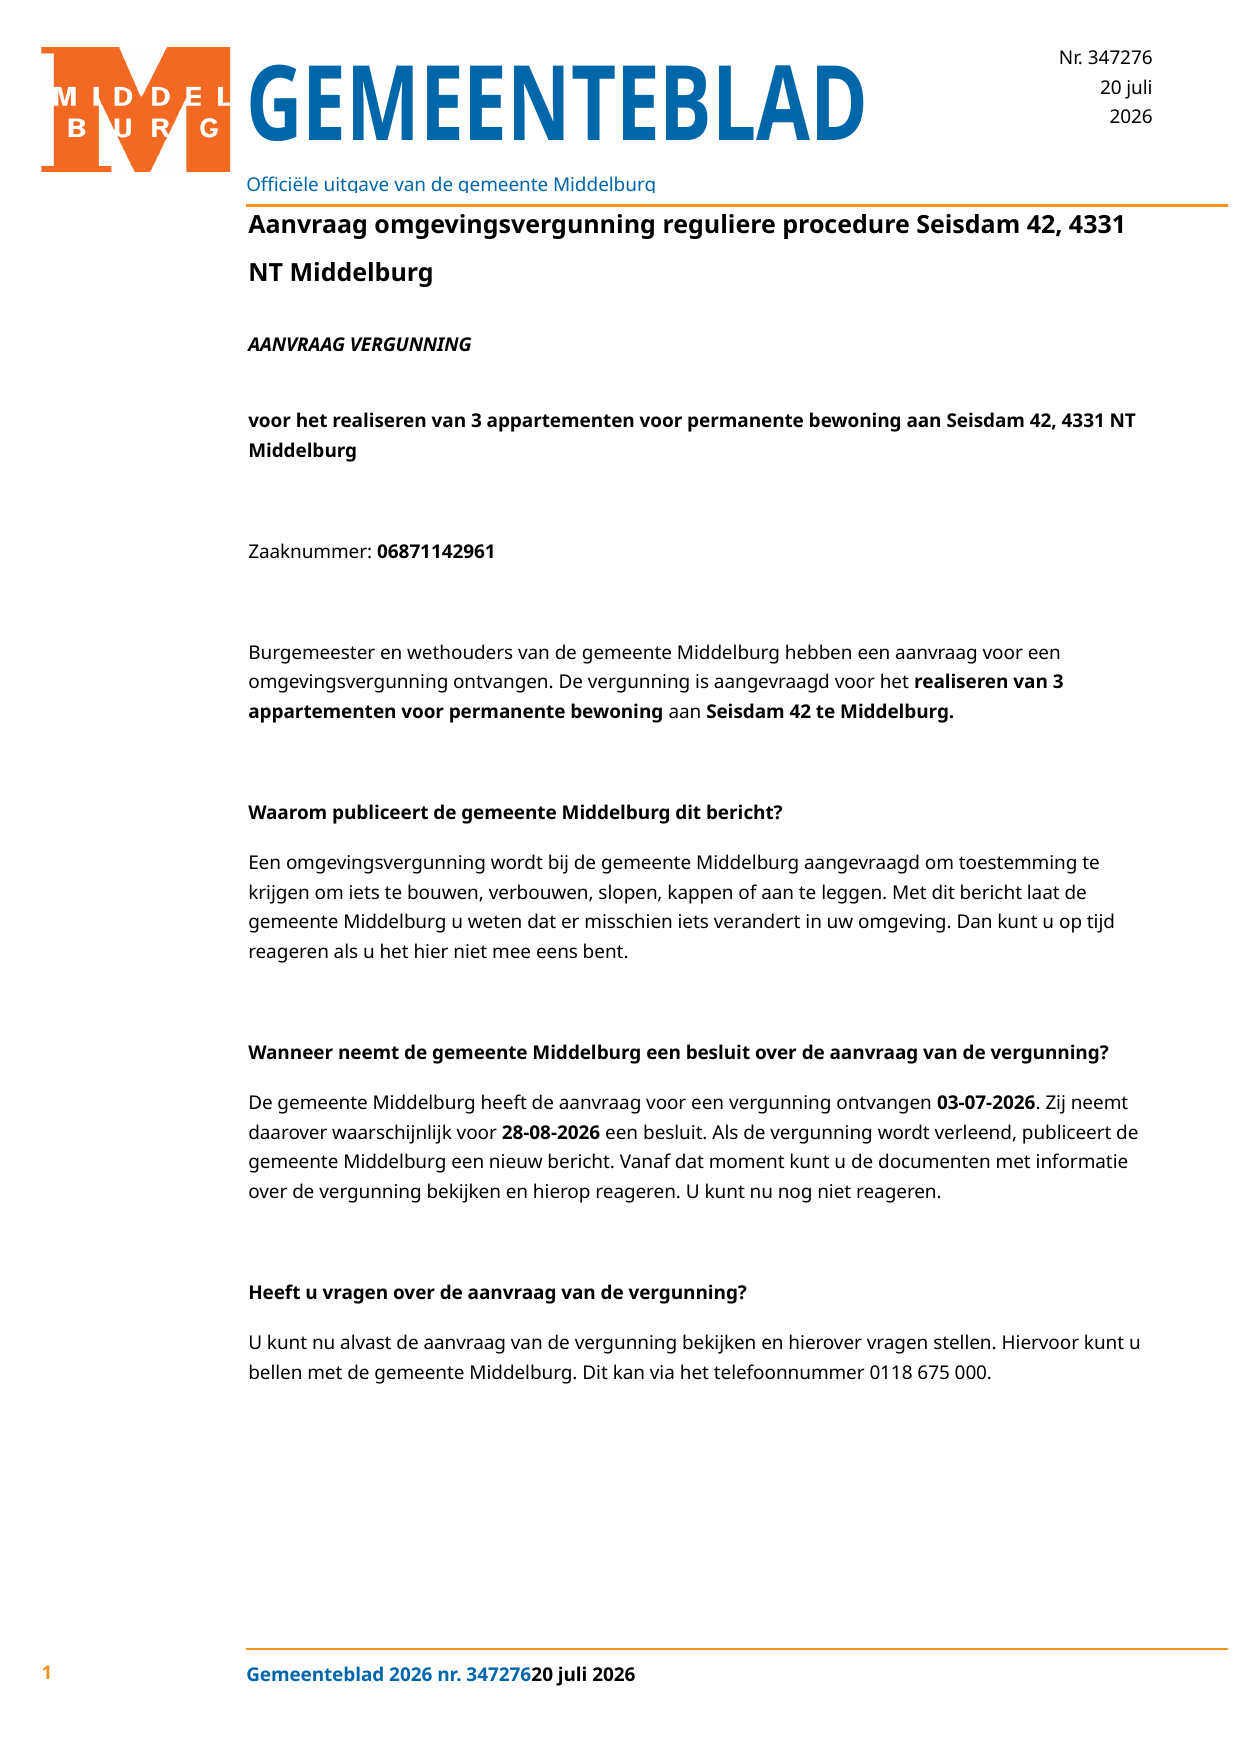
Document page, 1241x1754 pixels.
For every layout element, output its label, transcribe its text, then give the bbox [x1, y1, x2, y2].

text AANVRAAG VERGUNNING [248, 331, 1152, 357]
text Aanvraag omgevingsvergunning reguliere procedure Seisdam 42, 4331 NT Middelburg [248, 207, 1152, 288]
text Een omgevingsvergunning wordt bij de gemeente Middelburg aangevraagd om toestemming te krijgen om iets te bouwen, verbouwen, slopen, kappen of aan te leggen. Met dit bericht laat de gemeente Middelburg u weten dat er misschien iets verandert in uw omgeving. Dan kunt u op tijd reageren als u het hier niet mee eens bent. [248, 849, 1152, 964]
text Heeft u vragen over de aanvraag van de vergunning? [248, 1279, 1152, 1304]
text U kunt nu alvast de aanvraag van de vergunning bekijken en hierover vragen stellen. Hiervoor kunt u bellen met de gemeente Middelburg. Dit kan via het telefoonnummer 0118 675 000. [248, 1329, 1152, 1384]
picture [41, 47, 231, 172]
text Zaaknummer: 06871142961 [248, 538, 1152, 564]
text Wanneer neemt de gemeente Middelburg een besluit over de aanvraag van de vergunning? [248, 1039, 1152, 1064]
text Burgemeester en wethouders van de gemeente Middelburg hebben een aanvraag voor een omgevingsvergunning ontvangen. De vergunning is aangevraagd voor het realiseren van 3 appartementen voor permanente bewoning aan Seisdam 42 te Middelburg. [248, 639, 1152, 724]
text Waarom publiceert de gemeente Middelburg dit bericht? [248, 799, 1152, 824]
text De gemeente Middelburg heeft de aanvraag voor een vergunning ontvangen 03-07-2026. Zij neemt daarover waarschijnlijk voor 28-08-2026 een besluit. Als de vergunning wordt verleend, publiceert de gemeente Middelburg een nieuw bericht. Vanaf dat moment kunt u de documenten met informatie over de vergunning bekijken en hierop reageren. U kunt nu nog niet reageren. [248, 1089, 1152, 1204]
text voor het realiseren van 3 appartementen voor permanente bewoning aan Seisdam 42, 4331 NT Middelburg [248, 408, 1152, 463]
